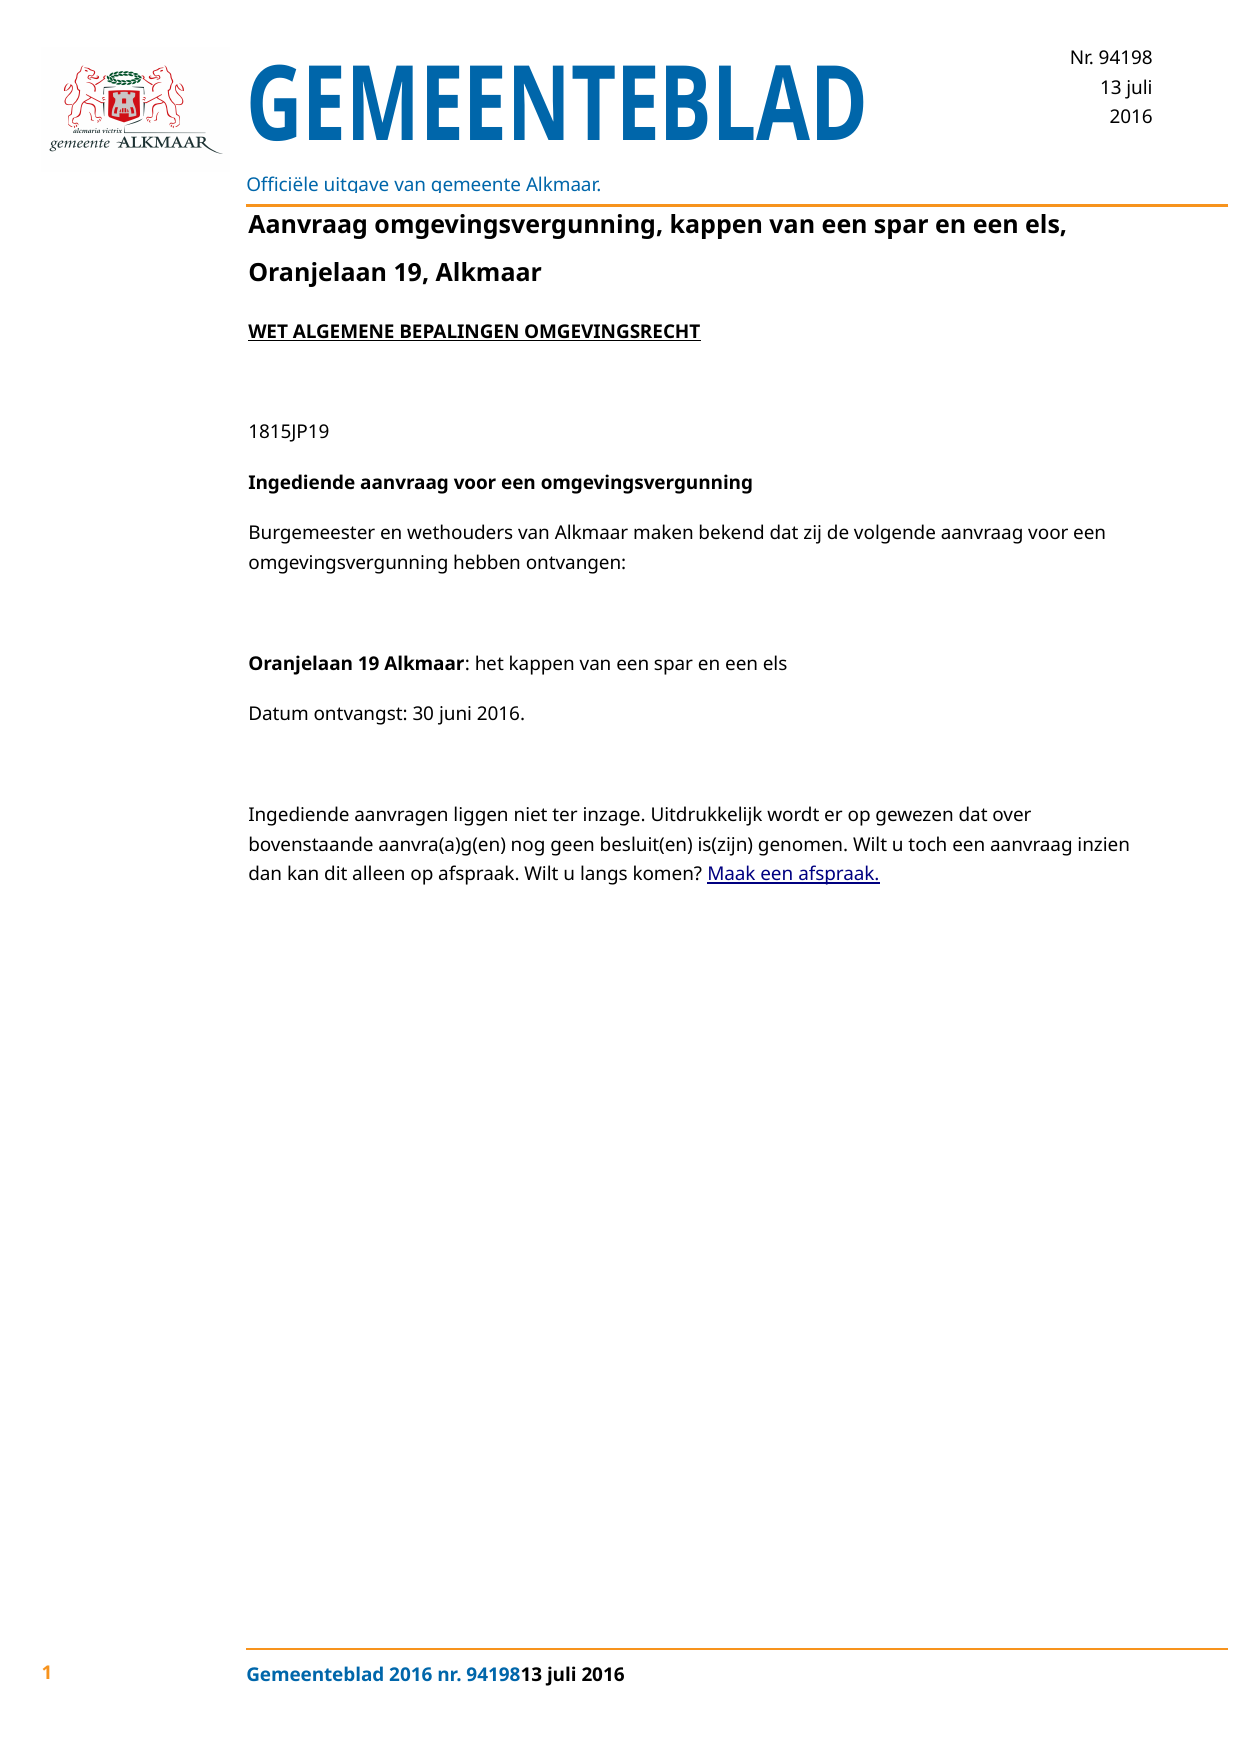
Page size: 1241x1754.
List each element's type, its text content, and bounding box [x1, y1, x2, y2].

text Oranjelaan 19 Alkmaar: het kappen van een spar en een els [248, 650, 1152, 676]
text Burgemeester en wethouders van Alkmaar maken bekend dat zij de volgende aanvraag voor een omgevingsvergunning hebben ontvangen: [248, 519, 1152, 575]
text Datum ontvangst: 30 juni 2016. [248, 700, 1152, 726]
text 1815JP19 [248, 419, 1152, 444]
text WET ALGEMENE BEPALINGEN OMGEVINGSRECHT [248, 318, 1152, 344]
picture [41, 47, 231, 172]
text Ingediende aanvragen liggen niet ter inzage. Uitdrukkelijk wordt er op gewezen dat over bovenstaande aanvra(a)g(en) nog geen besluit(en) is(zijn) genomen. Wilt u toch een aanvraag inzien dan kan dit alleen op afspraak. Wilt u langs komen? Maak een afspraak. [248, 801, 1152, 886]
text Ingediende aanvraag voor een omgevingsvergunning [248, 469, 1152, 495]
text Aanvraag omgevingsvergunning, kappen van een spar en een els, Oranjelaan 19, Alkmaar [248, 207, 1152, 288]
